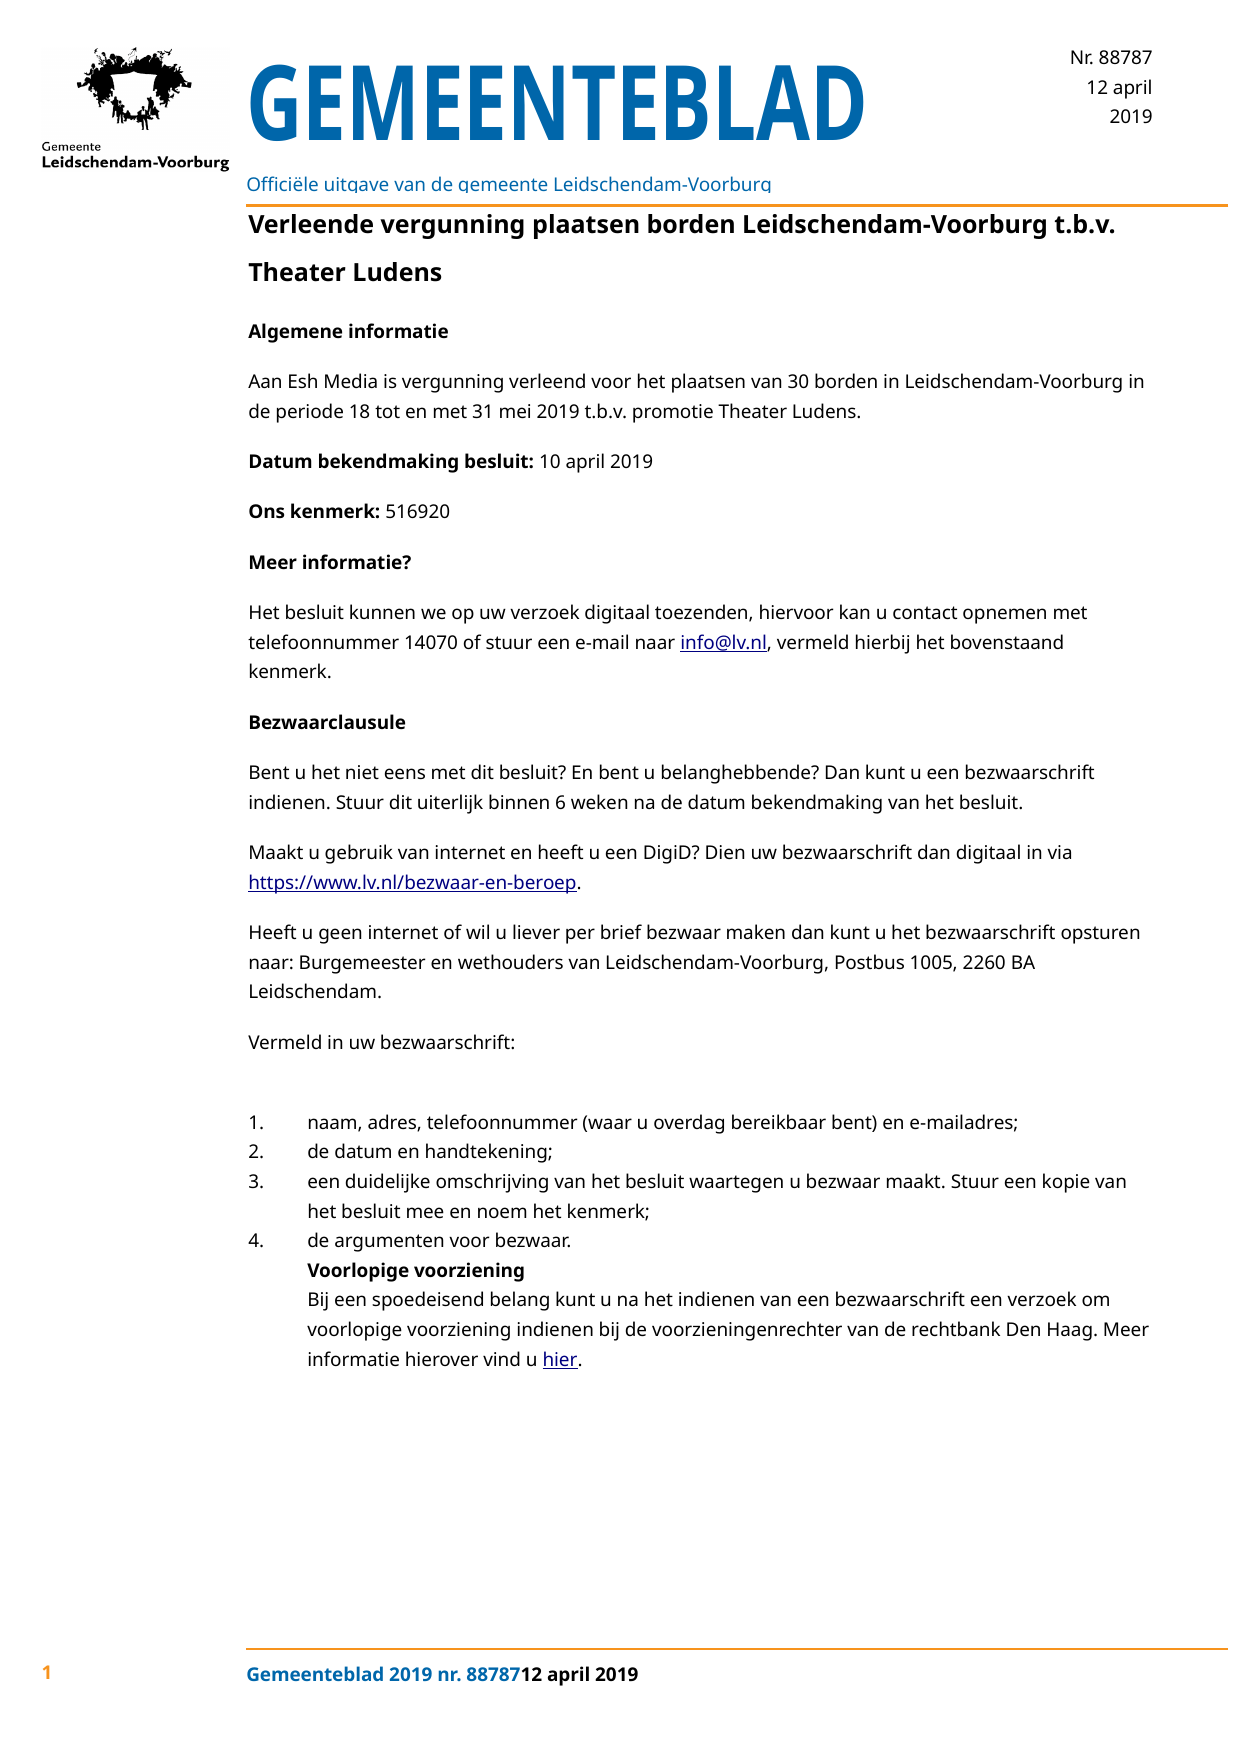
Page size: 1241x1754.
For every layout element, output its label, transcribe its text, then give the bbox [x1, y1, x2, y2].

text Meer informatie? [248, 549, 1152, 575]
text Heeft u geen internet of wil u liever per brief bezwaar maken dan kunt u het bezwaarschrift opsturen naar: Burgemeester en wethouders van Leidschendam-Voorburg, Postbus 1005, 2260 BA Leidschendam. [248, 919, 1152, 1004]
picture [41, 47, 231, 172]
list de argumenten voor bezwaar. [248, 1227, 1152, 1253]
text Algemene informatie [248, 318, 1152, 344]
list Bij een spoedeisend belang kunt u na het indienen van een bezwaarschrift een verzoek om voorlopige voorziening indienen bij de voorzieningenrechter van de rechtbank Den Haag. Meer informatie hierover vind u hier. [248, 1287, 1152, 1372]
text Datum bekendmaking besluit: 10 april 2019 [248, 448, 1152, 474]
text Bent u het niet eens met dit besluit? En bent u belanghebbende? Dan kunt u een bezwaarschrift indienen. Stuur dit uiterlijk binnen 6 weken na de datum bekendmaking van het besluit. [248, 759, 1152, 815]
text Ons kenmerk: 516920 [248, 499, 1152, 524]
list de datum en handtekening; [248, 1139, 1152, 1164]
text Verleende vergunning plaatsen borden Leidschendam-Voorburg t.b.v. Theater Ludens [248, 207, 1152, 288]
text Het besluit kunnen we op uw verzoek digitaal toezenden, hiervoor kan u contact opnemen met telefoonnummer 14070 of stuur een e-mail naar info@lv.nl, vermeld hierbij het bovenstaand kenmerk. [248, 599, 1152, 684]
list een duidelijke omschrijving van het besluit waartegen u bezwaar maakt. Stuur een kopie van het besluit mee en noem het kenmerk; [248, 1168, 1152, 1224]
list Voorlopige voorziening [248, 1257, 1152, 1283]
list naam, adres, telefoonnummer (waar u overdag bereikbaar bent) en e-mailadres; [248, 1109, 1152, 1135]
text Bezwaarclausule [248, 709, 1152, 735]
text Vermeld in uw bezwaarschrift: [248, 1029, 1152, 1055]
text Aan Esh Media is vergunning verleend voor het plaatsen van 30 borden in Leidschendam-Voorburg in de periode 18 tot en met 31 mei 2019 t.b.v. promotie Theater Ludens. [248, 368, 1152, 424]
text Maakt u gebruik van internet en heeft u een DigiD? Dien uw bezwaarschrift dan digitaal in via https://www.lv.nl/bezwaar-en-beroep. [248, 839, 1152, 895]
